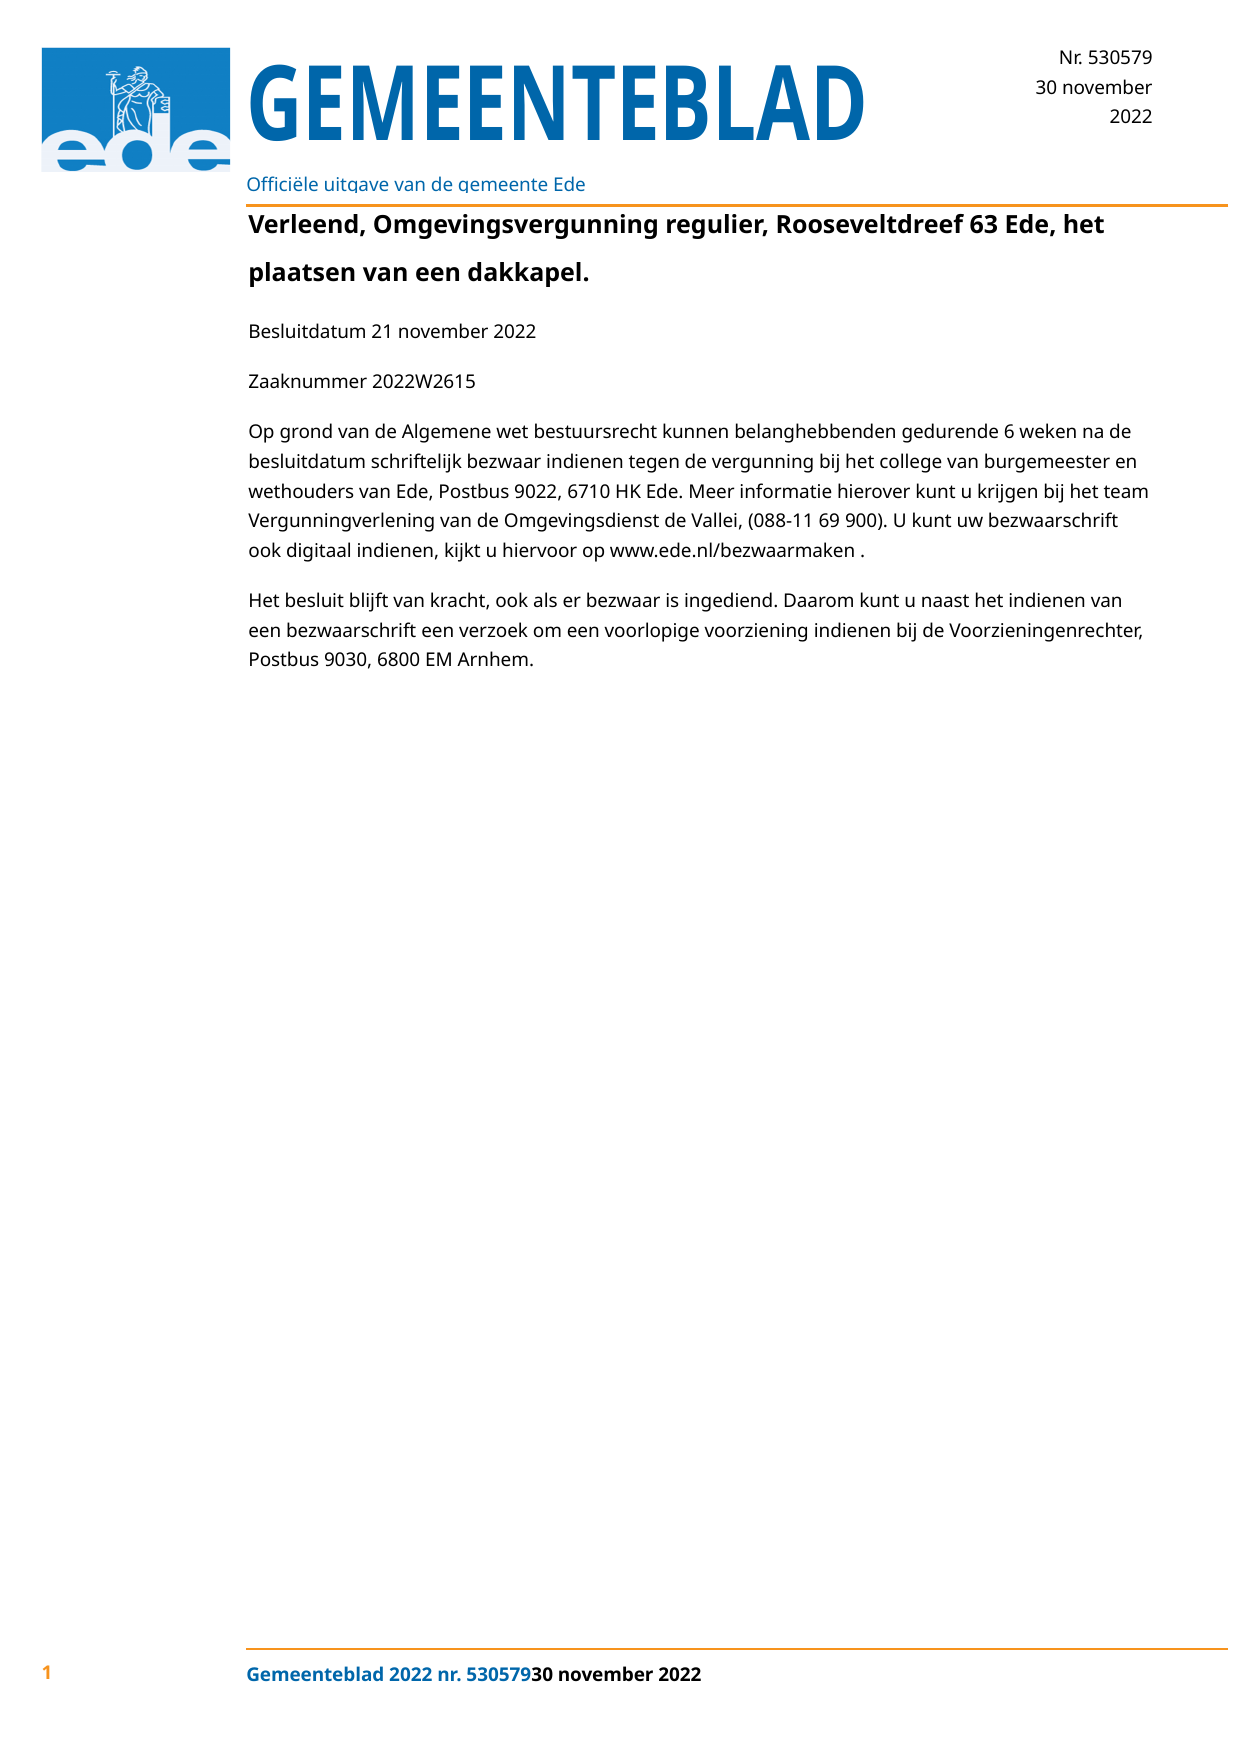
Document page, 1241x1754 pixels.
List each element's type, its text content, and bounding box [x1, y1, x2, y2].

picture [41, 47, 231, 172]
text Besluitdatum 21 november 2022 [248, 318, 1152, 344]
text Zaaknummer 2022W2615 [248, 368, 1152, 394]
text Op grond van de Algemene wet bestuursrecht kunnen belanghebbenden gedurende 6 weken na de besluitdatum schriftelijk bezwaar indienen tegen de vergunning bij het college van burgemeester en wethouders van Ede, Postbus 9022, 6710 HK Ede. Meer informatie hierover kunt u krijgen bij het team Vergunningverlening van de Omgevingsdienst de Vallei, (088-11 69 900). U kunt uw bezwaarschrift ook digitaal indienen, kijkt u hiervoor op www.ede.nl/bezwaarmaken . [248, 419, 1152, 563]
text Verleend, Omgevingsvergunning regulier, Rooseveltdreef 63 Ede, het plaatsen van een dakkapel. [248, 207, 1152, 288]
text Het besluit blijft van kracht, ook als er bezwaar is ingediend. Daarom kunt u naast het indienen van een bezwaarschrift een verzoek om een voorlopige voorziening indienen bij de Voorzieningenrechter, Postbus 9030, 6800 EM Arnhem. [248, 587, 1152, 672]
